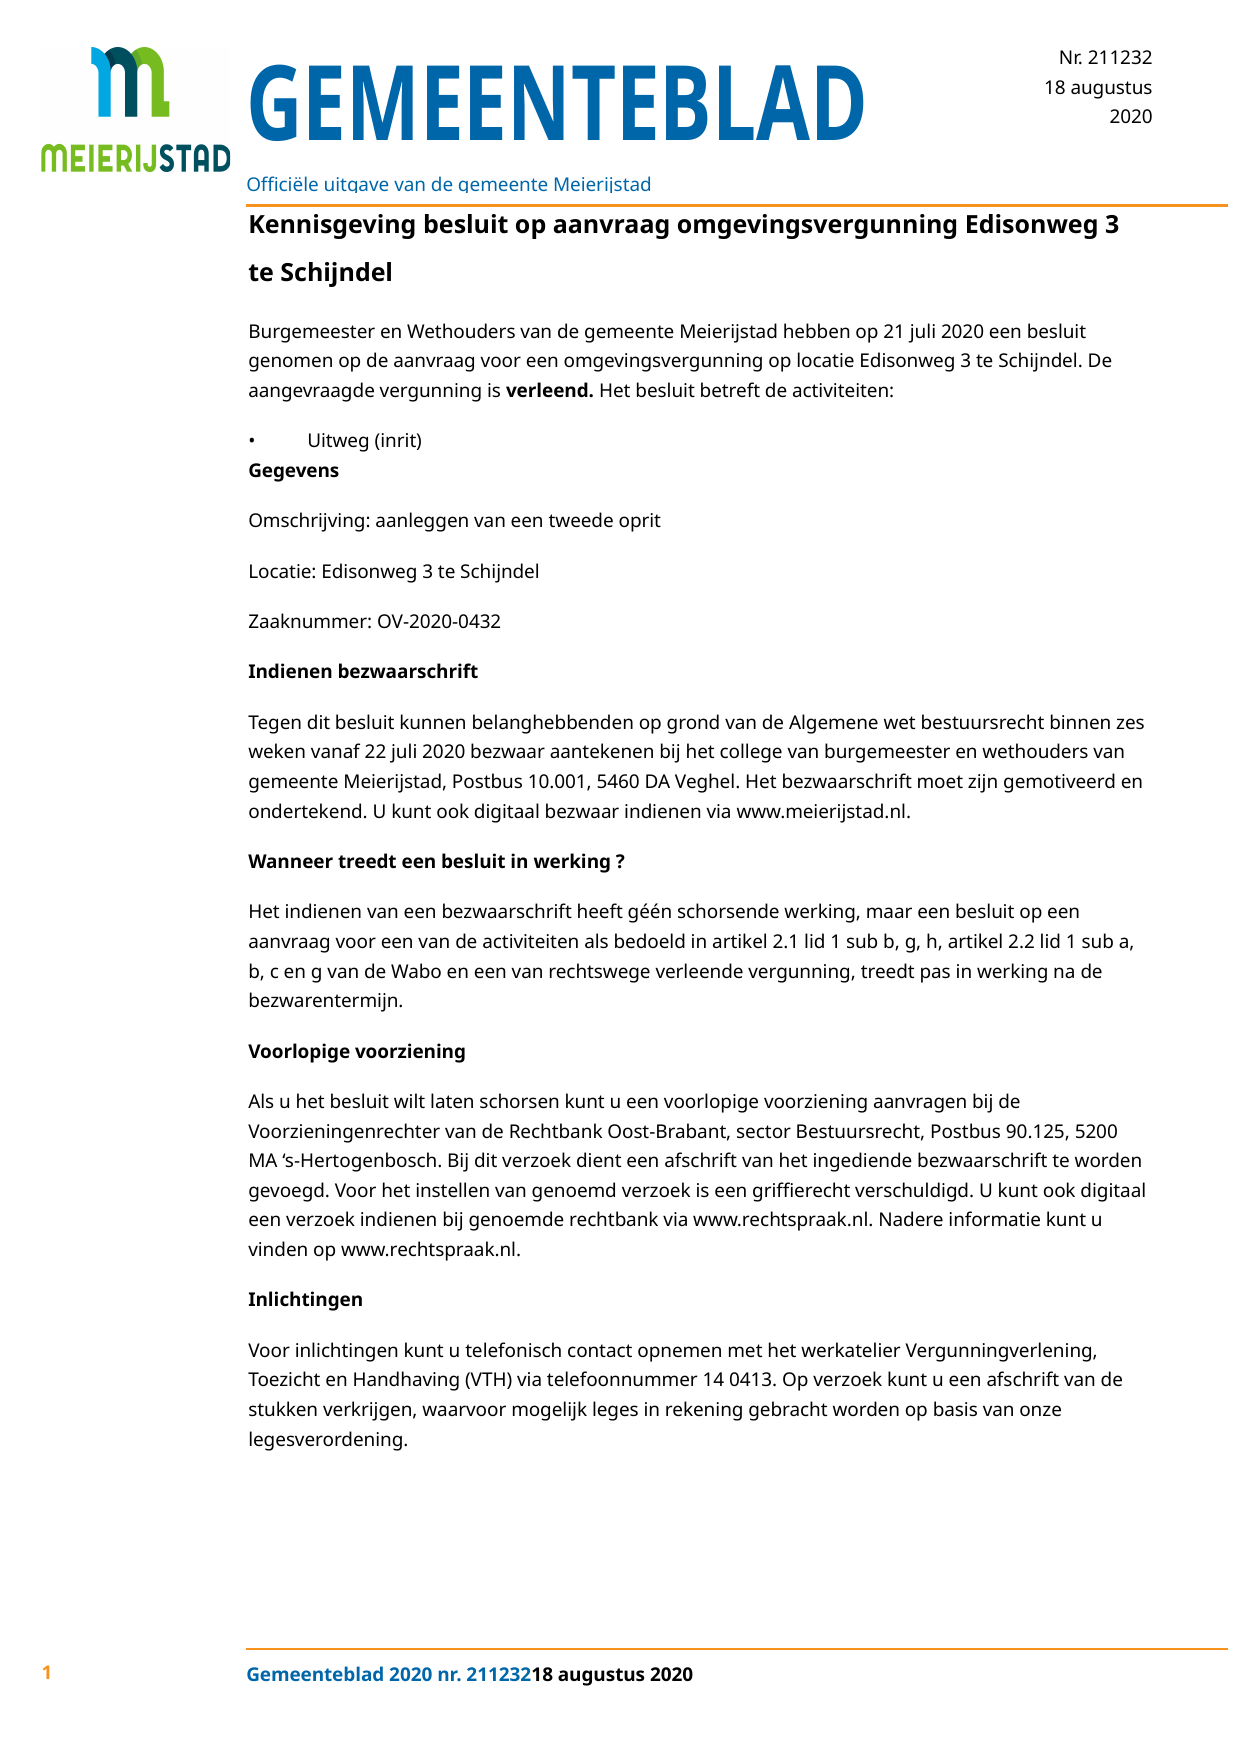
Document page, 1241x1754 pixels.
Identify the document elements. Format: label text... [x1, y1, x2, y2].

text Zaaknummer: OV-2020-0432 [248, 608, 1152, 634]
text Voor inlichtingen kunt u telefonisch contact opnemen met het werkatelier Vergunningverlening, Toezicht en Handhaving (VTH) via telefoonnummer 14 0413. Op verzoek kunt u een afschrift van de stukken verkrijgen, waarvoor mogelijk leges in rekening gebracht worden op basis van onze legesverordening. [248, 1337, 1152, 1452]
text Tegen dit besluit kunnen belanghebbenden op grond van de Algemene wet bestuursrecht binnen zes weken vanaf 22 juli 2020 bezwaar aantekenen bij het college van burgemeester en wethouders van gemeente Meierijstad, Postbus 10.001, 5460 DA Veghel. Het bezwaarschrift moet zijn gemotiveerd en ondertekend. U kunt ook digitaal bezwaar indienen via www.meierijstad.nl. [248, 709, 1152, 824]
text Gegevens [248, 457, 1152, 483]
list Uitweg (inrit) [248, 427, 1152, 453]
text Kennisgeving besluit op aanvraag omgevingsvergunning Edisonweg 3 te Schijndel [248, 207, 1152, 288]
picture [41, 47, 231, 172]
text Als u het besluit wilt laten schorsen kunt u een voorlopige voorziening aanvragen bij de Voorzieningenrechter van de Rechtbank Oost-Brabant, sector Bestuursrecht, Postbus 90.125, 5200 MA ‘s-Hertogenbosch. Bij dit verzoek dient een afschrift van het ingediende bezwaarschrift te worden gevoegd. Voor het instellen van genoemd verzoek is een griffierecht verschuldigd. U kunt ook digitaal een verzoek indienen bij genoemde rechtbank via www.rechtspraak.nl. Nadere informatie kunt u vinden op www.rechtspraak.nl. [248, 1088, 1152, 1262]
text Voorlopige voorziening [248, 1038, 1152, 1064]
text Burgemeester en Wethouders van de gemeente Meierijstad hebben op 21 juli 2020 een besluit genomen op de aanvraag voor een omgevingsvergunning op locatie Edisonweg 3 te Schijndel. De aangevraagde vergunning is verleend. Het besluit betreft de activiteiten: [248, 318, 1152, 403]
text Wanneer treedt een besluit in werking ? [248, 848, 1152, 874]
text Inlichtingen [248, 1287, 1152, 1312]
text Locatie: Edisonweg 3 te Schijndel [248, 558, 1152, 584]
text Indienen bezwaarschrift [248, 659, 1152, 684]
text Het indienen van een bezwaarschrift heeft géén schorsende werking, maar een besluit op een aanvraag voor een van de activiteiten als bedoeld in artikel 2.1 lid 1 sub b, g, h, artikel 2.2 lid 1 sub a, b, c en g van de Wabo en een van rechtswege verleende vergunning, treedt pas in werking na de bezwarentermijn. [248, 899, 1152, 1013]
text Omschrijving: aanleggen van een tweede oprit [248, 507, 1152, 533]
